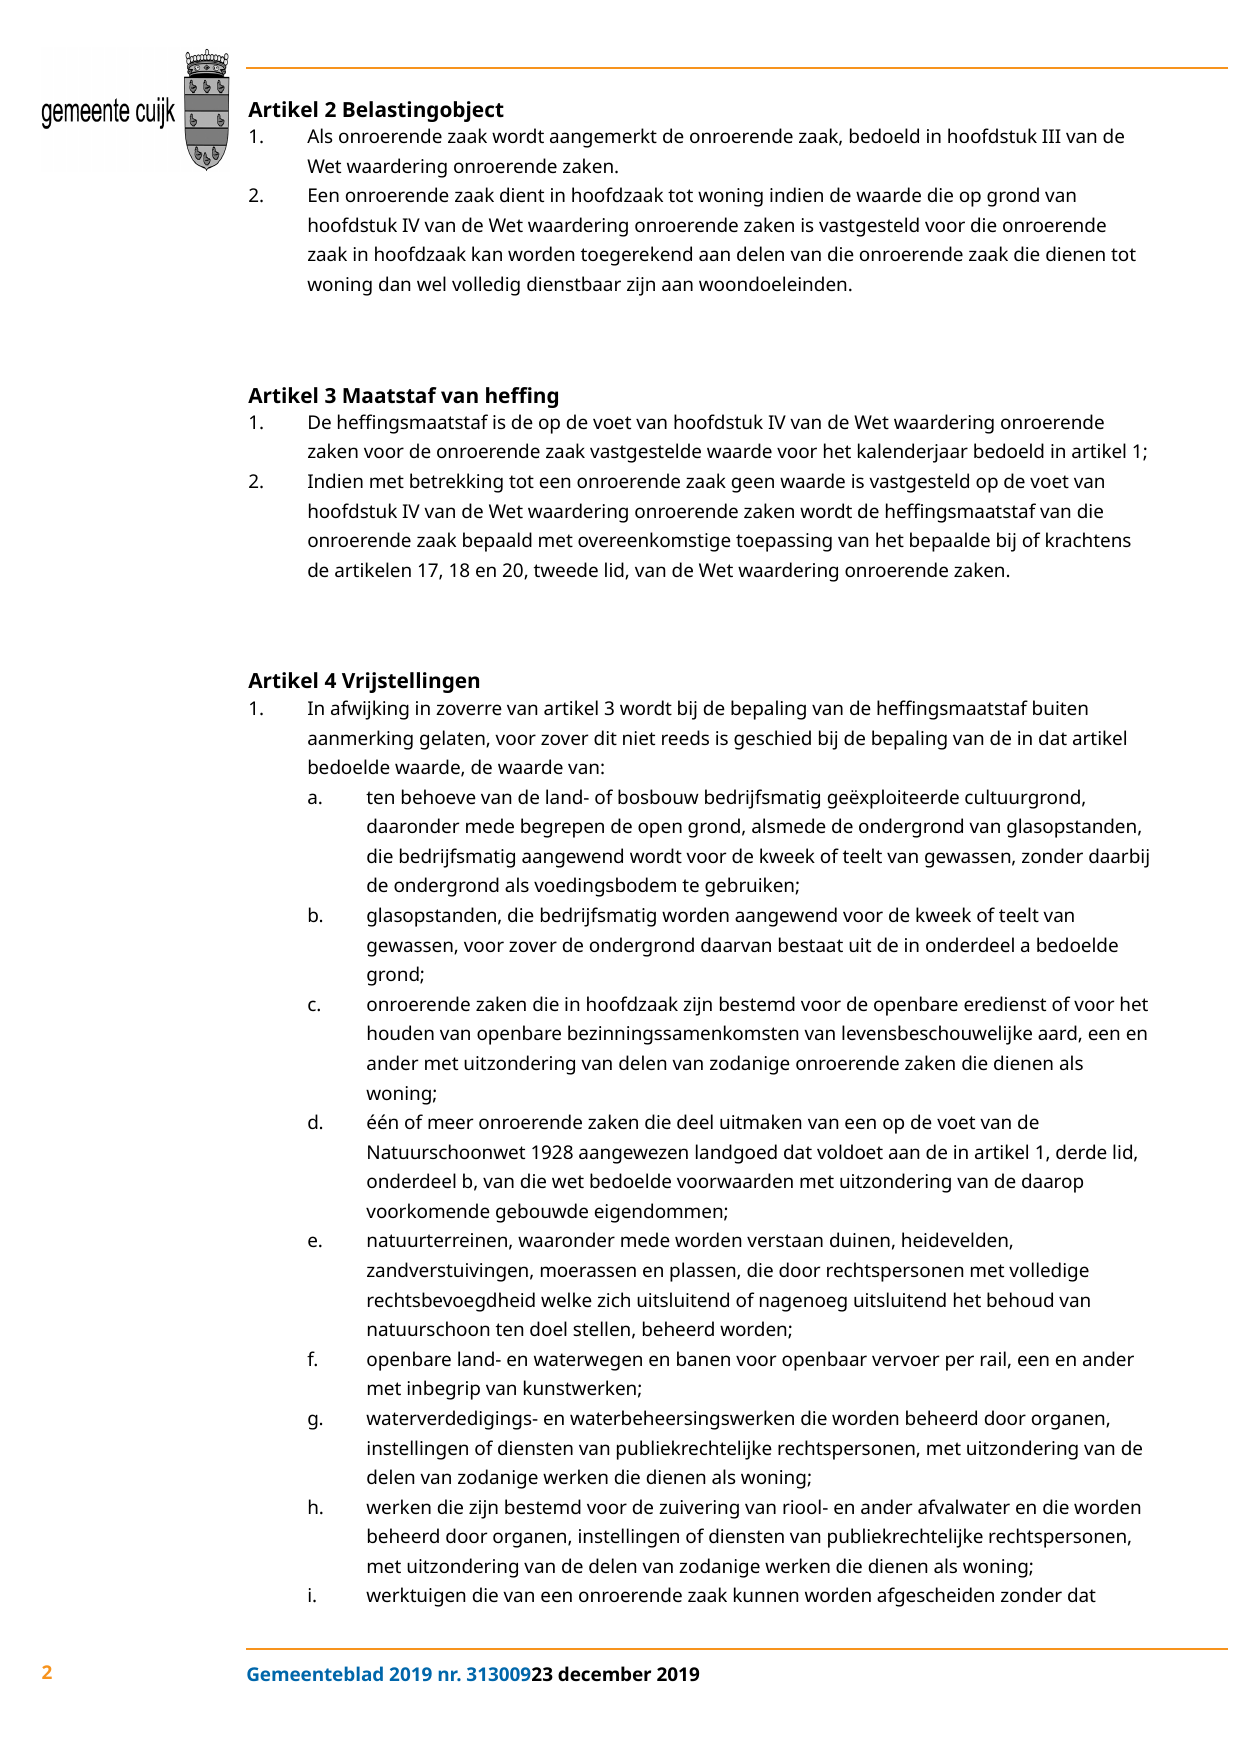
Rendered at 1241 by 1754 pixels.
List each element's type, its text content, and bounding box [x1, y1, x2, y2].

list ten behoeve van de land- of bosbouw bedrijfsmatig geëxploiteerde cultuurgrond, daaronder mede begrepen de open grond, alsmede de ondergrond van glasopstanden, die bedrijfsmatig aangewend wordt voor de kweek of teelt van gewassen, zonder daarbij de ondergrond als voedingsbodem te gebruiken; [307, 784, 1152, 898]
list onroerende zaken die in hoofdzaak zijn bestemd voor de openbare eredienst of voor het houden van openbare bezinningssamenkomsten van levensbeschouwelijke aard, een en ander met uitzondering van delen van zodanige onroerende zaken die dienen als woning; [307, 991, 1152, 1105]
list natuurterreinen, waaronder mede worden verstaan duinen, heidevelden, zandverstuivingen, moerassen en plassen, die door rechtspersonen met volledige rechtsbevoegdheid welke zich uitsluitend of nagenoeg uitsluitend het behoud van natuurschoon ten doel stellen, beheerd worden; [307, 1228, 1152, 1342]
picture [41, 47, 231, 172]
text Artikel 4 Vrijstellingen [248, 667, 1152, 695]
list werken die zijn bestemd voor de zuivering van riool- en ander afvalwater en die worden beheerd door organen, instellingen of diensten van publiekrechtelijke rechtspersonen, met uitzondering van de delen van zodanige werken die dienen als woning; [307, 1494, 1152, 1579]
list Als onroerende zaak wordt aangemerkt de onroerende zaak, bedoeld in hoofdstuk III van de Wet waardering onroerende zaken. [248, 123, 1152, 178]
text Artikel 3 Maatstaf van heffing [248, 381, 1152, 409]
list glasopstanden, die bedrijfsmatig worden aangewend voor de kweek of teelt van gewassen, voor zover de ondergrond daarvan bestaat uit de in onderdeel a bedoelde grond; [307, 902, 1152, 987]
list één of meer onroerende zaken die deel uitmaken van een op de voet van de Natuurschoonwet 1928 aangewezen landgoed dat voldoet aan de in artikel 1, derde lid, onderdeel b, van die wet bedoelde voorwaarden met uitzondering van de daarop voorkomende gebouwde eigendommen; [307, 1109, 1152, 1224]
list openbare land- en waterwegen en banen voor openbaar vervoer per rail, een en ander met inbegrip van kunstwerken; [307, 1346, 1152, 1401]
list Indien met betrekking tot een onroerende zaak geen waarde is vastgesteld op de voet van hoofdstuk IV van de Wet waardering onroerende zaken wordt de heffingsmaatstaf van die onroerende zaak bepaald met overeenkomstige toepassing van het bepaalde bij of krachtens de artikelen 17, 18 en 20, tweede lid, van de Wet waardering onroerende zaken. [248, 468, 1152, 583]
list De heffingsmaatstaf is de op de voet van hoofdstuk IV van de Wet waardering onroerende zaken voor de onroerende zaak vastgestelde waarde voor het kalenderjaar bedoeld in artikel 1; [248, 409, 1152, 464]
list In afwijking in zoverre van artikel 3 wordt bij de bepaling van de heffingsmaatstaf buiten aanmerking gelaten, voor zover dit niet reeds is geschied bij de bepaling van de in dat artikel bedoelde waarde, de waarde van: [248, 695, 1152, 780]
text Artikel 2 Belastingobject [248, 95, 1152, 123]
list Een onroerende zaak dient in hoofdzaak tot woning indien de waarde die op grond van hoofdstuk IV van de Wet waardering onroerende zaken is vastgesteld voor die onroerende zaak in hoofdzaak kan worden toegerekend aan delen van die onroerende zaak die dienen tot woning dan wel volledig dienstbaar zijn aan woondoeleinden. [248, 182, 1152, 297]
list waterverdedigings- en waterbeheersingswerken die worden beheerd door organen, instellingen of diensten van publiekrechtelijke rechtspersonen, met uitzondering van de delen van zodanige werken die dienen als woning; [307, 1405, 1152, 1490]
list werktuigen die van een onroerende zaak kunnen worden afgescheiden zonder dat [307, 1583, 1152, 1608]
